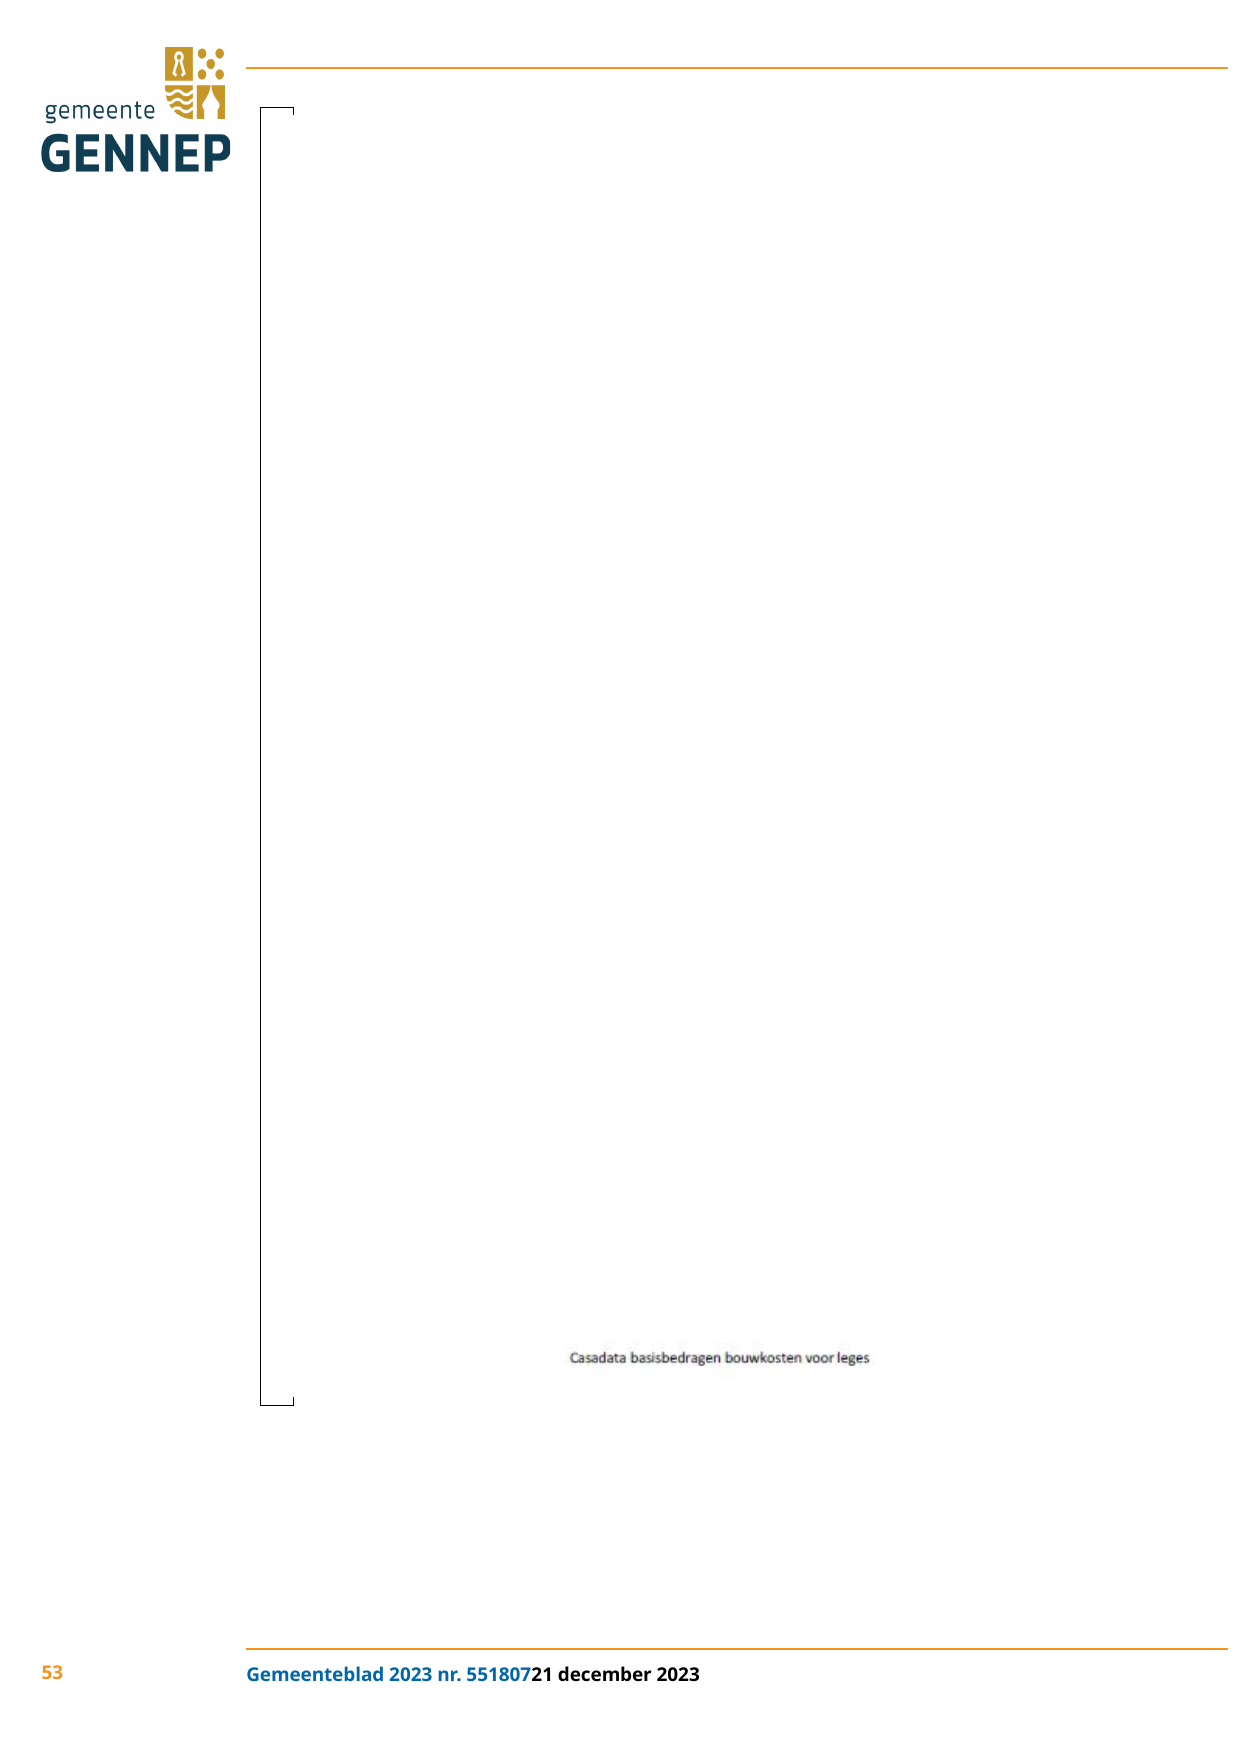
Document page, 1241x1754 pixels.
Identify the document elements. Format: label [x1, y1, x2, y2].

picture [41, 47, 231, 172]
picture [268, 115, 1173, 1397]
